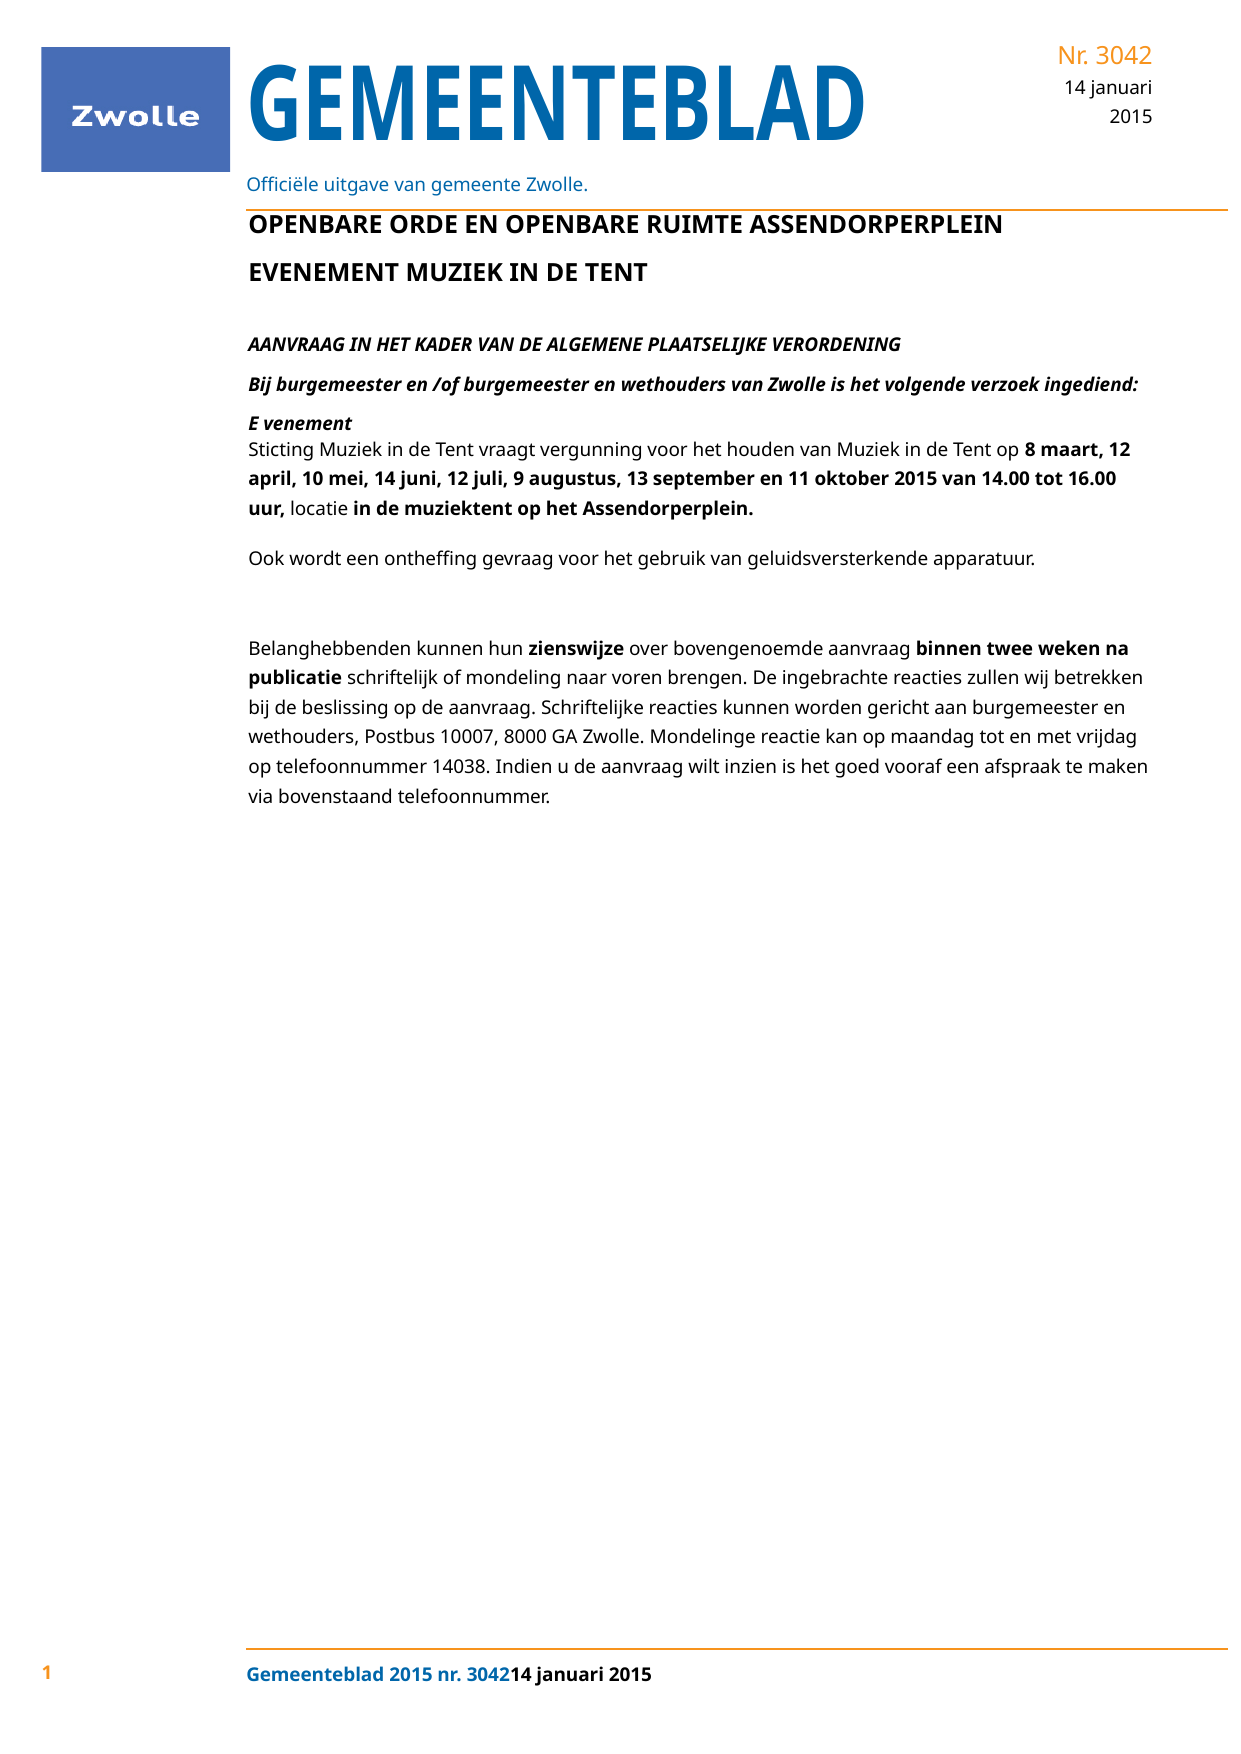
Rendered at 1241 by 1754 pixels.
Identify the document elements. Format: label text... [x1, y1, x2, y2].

text Ook wordt een ontheffing gevraag voor het gebruik van geluidsversterkende apparatuur. [248, 545, 1152, 571]
text E venement [248, 410, 1152, 436]
text Bij burgemeester en /of burgemeester en wethouders van Zwolle is het volgende verzoek ingediend: [248, 371, 1152, 396]
text OPENBARE ORDE EN OPENBARE RUIMTE ASSENDORPERPLEIN EVENEMENT MUZIEK IN DE TENT [248, 211, 1152, 288]
text AANVRAAG IN HET KADER VAN DE ALGEMENE PLAATSELIJKE VERORDENING [248, 331, 1152, 357]
text Belanghebbenden kunnen hun zienswijze over bovengenoemde aanvraag binnen twee weken na publicatie schriftelijk of mondeling naar voren brengen. De ingebrachte reacties zullen wij betrekken bij de beslissing op de aanvraag. Schriftelijke reacties kunnen worden gericht aan burgemeester en wethouders, Postbus 10007, 8000 GA Zwolle. Mondelinge reactie kan op maandag tot en met vrijdag op telefoonnummer 14038. Indien u de aanvraag wilt inzien is het goed vooraf een afspraak te maken via bovenstaand telefoonnummer. [248, 635, 1152, 809]
text Sticting Muziek in de Tent vraagt vergunning voor het houden van Muziek in de Tent op 8 maart, 12 april, 10 mei, 14 juni, 12 juli, 9 augustus, 13 september en 11 oktober 2015 van 14.00 tot 16.00 uur, locatie in de muziektent op het Assendorperplein. [248, 436, 1152, 521]
picture [41, 47, 231, 172]
